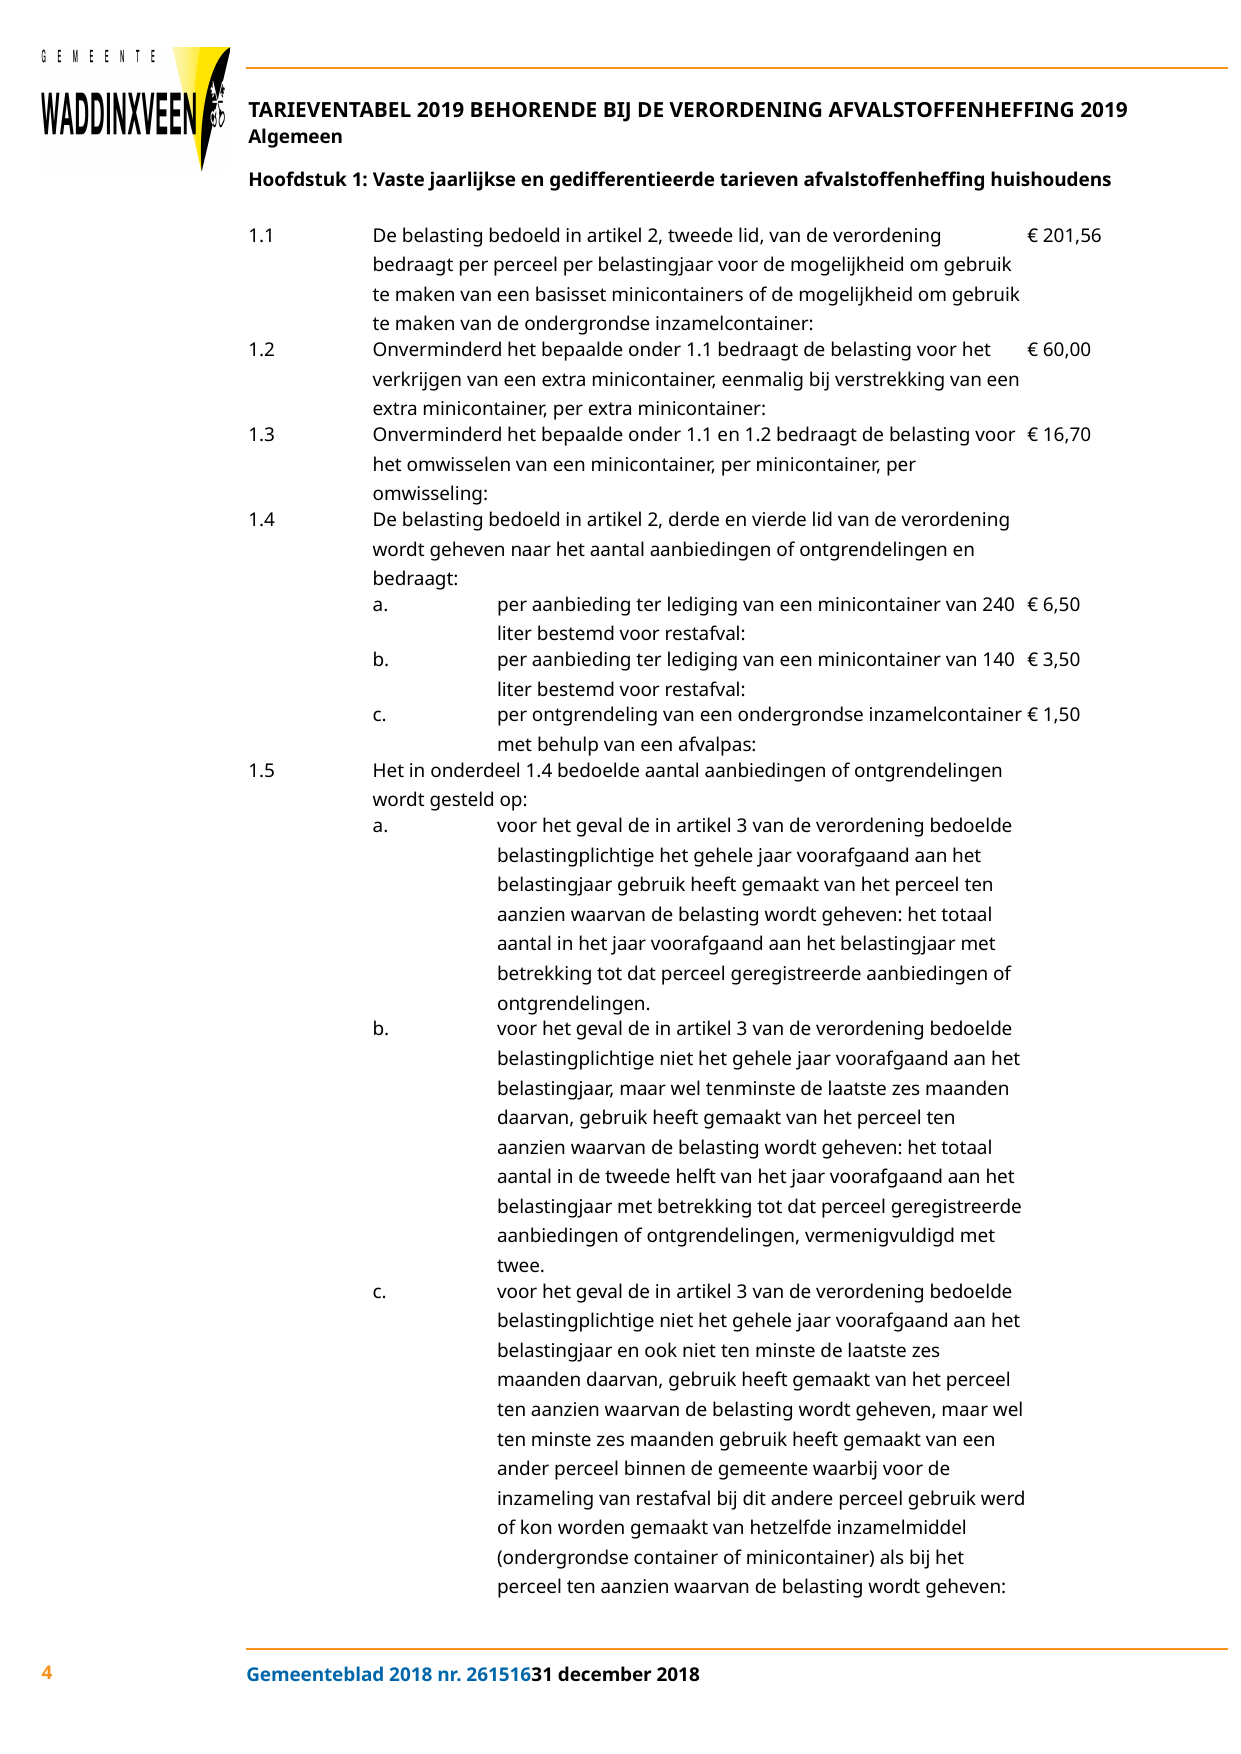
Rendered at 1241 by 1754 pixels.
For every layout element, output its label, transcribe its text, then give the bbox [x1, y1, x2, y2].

table_cell Onverminderd het bepaalde onder 1.1 bedraagt de belasting voor het verkrijgen van een extra minicontainer, eenmalig bij verstrekking van een extra minicontainer, per extra minicontainer: [373, 336, 1027, 421]
table_cell voor het geval de in artikel 3 van de verordening bedoelde belastingplichtige niet het gehele jaar voorafgaand aan het belastingjaar en ook niet ten minste de laatste zes maanden daarvan, gebruik heeft gemaakt van het perceel ten aanzien waarvan de belasting wordt geheven, maar wel ten minste zes maanden gebruik heeft gemaakt van een ander perceel binnen de gemeente waarbij voor de inzameling van restafval bij dit andere perceel gebruik werd of kon worden gemaakt van hetzelfde inzamelmiddel (ondergrondse container of minicontainer) als bij het perceel ten aanzien waarvan de belasting wordt geheven: [497, 1278, 1027, 1599]
table_cell Het in onderdeel 1.4 bedoelde aantal aanbiedingen of ontgrendelingen wordt gesteld op: [373, 757, 1027, 812]
table_cell 1.5 [248, 757, 372, 812]
table_cell [248, 591, 372, 646]
table_cell [248, 1016, 372, 1278]
table_cell 1.2 [248, 336, 372, 421]
table_cell per aanbieding ter lediging van een minicontainer van 240 liter bestemd voor restafval: [497, 591, 1027, 646]
table_cell Onverminderd het bepaalde onder 1.1 en 1.2 bedraagt de belasting voor het omwisselen van een minicontainer, per minicontainer, per omwisseling: [373, 421, 1027, 506]
table_header € 201,56 [1027, 222, 1152, 336]
table_cell voor het geval de in artikel 3 van de verordening bedoelde belastingplichtige het gehele jaar voorafgaand aan het belastingjaar gebruik heeft gemaakt van het perceel ten aanzien waarvan de belasting wordt geheven: het totaal aantal in het jaar voorafgaand aan het belastingjaar met betrekking tot dat perceel geregistreerde aanbiedingen of ontgrendelingen. [497, 812, 1027, 1016]
table_cell [248, 646, 372, 702]
table_cell 1.3 [248, 421, 372, 506]
table_header De belasting bedoeld in artikel 2, tweede lid, van de verordening bedraagt per perceel per belastingjaar voor de mogelijkheid om gebruik te maken van een basisset minicontainers of de mogelijkheid om gebruik te maken van de ondergrondse inzamelcontainer: [373, 222, 1027, 336]
table_cell b. [373, 1016, 497, 1278]
table_cell a. [373, 591, 497, 646]
table_cell € 60,00 [1027, 336, 1152, 421]
table_cell a. [373, 812, 497, 1016]
table_cell [1027, 1278, 1152, 1599]
table_cell [248, 812, 372, 1016]
table_cell De belasting bedoeld in artikel 2, derde en vierde lid van de verordening wordt geheven naar het aantal aanbiedingen of ontgrendelingen en bedraagt: [373, 506, 1027, 591]
table_header 1.1 [248, 222, 372, 336]
table_cell 1.4 [248, 506, 372, 591]
table_cell [1027, 1016, 1152, 1278]
picture [41, 47, 231, 172]
text Hoofdstuk 1: Vaste jaarlijkse en gedifferentieerde tarieven afvalstoffenheffing huishoudens [248, 166, 1152, 192]
table_cell € 3,50 [1027, 646, 1152, 702]
table_cell € 16,70 [1027, 421, 1152, 506]
table_cell per ontgrendeling van een ondergrondse inzamelcontainer met behulp van een afvalpas: [497, 702, 1027, 757]
table_cell voor het geval de in artikel 3 van de verordening bedoelde belastingplichtige niet het gehele jaar voorafgaand aan het belastingjaar, maar wel tenminste de laatste zes maanden daarvan, gebruik heeft gemaakt van het perceel ten aanzien waarvan de belasting wordt geheven: het totaal aantal in de tweede helft van het jaar voorafgaand aan het belastingjaar met betrekking tot dat perceel geregistreerde aanbiedingen of ontgrendelingen, vermenigvuldigd met twee. [497, 1016, 1027, 1278]
table_cell € 1,50 [1027, 702, 1152, 757]
table_cell per aanbieding ter lediging van een minicontainer van 140 liter bestemd voor restafval: [497, 646, 1027, 702]
table_cell c. [373, 702, 497, 757]
table_cell [248, 1278, 372, 1599]
table_cell € 6,50 [1027, 591, 1152, 646]
table_cell c. [373, 1278, 497, 1599]
table_cell [1027, 757, 1152, 812]
text TARIEVENTABEL 2019 BEHORENDE BIJ DE VERORDENING AFVALSTOFFENHEFFING 2019 [248, 95, 1152, 123]
table_cell b. [373, 646, 497, 702]
table_cell [248, 702, 372, 757]
text Algemeen [248, 123, 1152, 149]
table_cell [1027, 812, 1152, 1016]
table_cell [1027, 506, 1152, 591]
